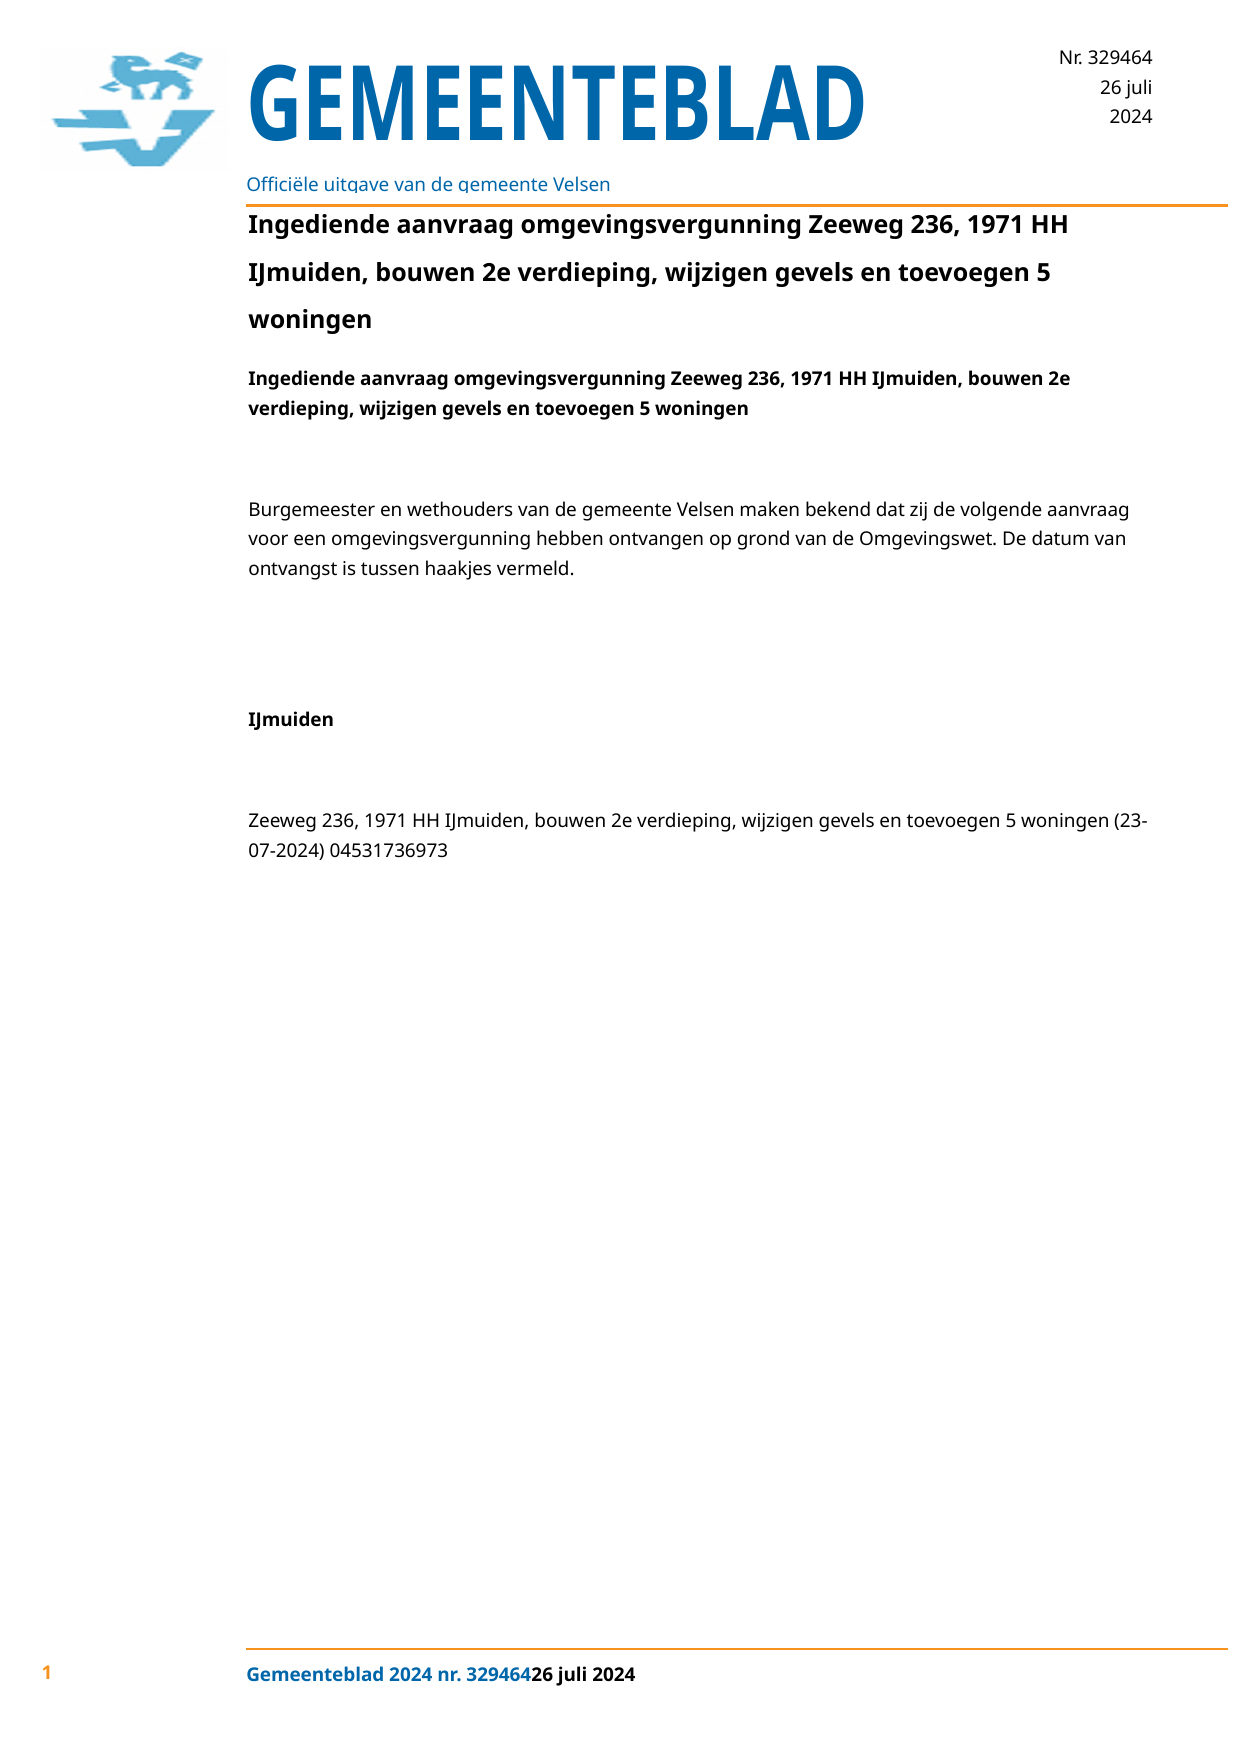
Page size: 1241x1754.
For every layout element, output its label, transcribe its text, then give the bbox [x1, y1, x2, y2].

text Ingediende aanvraag omgevingsvergunning Zeeweg 236, 1971 HH IJmuiden, bouwen 2e verdieping, wijzigen gevels en toevoegen 5 woningen [248, 366, 1152, 421]
picture [41, 47, 231, 172]
text Ingediende aanvraag omgevingsvergunning Zeeweg 236, 1971 HH IJmuiden, bouwen 2e verdieping, wijzigen gevels en toevoegen 5 woningen [248, 207, 1152, 336]
text IJmuiden [248, 706, 1152, 732]
text Zeeweg 236, 1971 HH IJmuiden, bouwen 2e verdieping, wijzigen gevels en toevoegen 5 woningen (23-07-2024) 04531736973 [248, 807, 1152, 862]
text Burgemeester en wethouders van de gemeente Velsen maken bekend dat zij de volgende aanvraag voor een omgevingsvergunning hebben ontvangen op grond van de Omgevingswet. De datum van ontvangst is tussen haakjes vermeld. [248, 496, 1152, 581]
